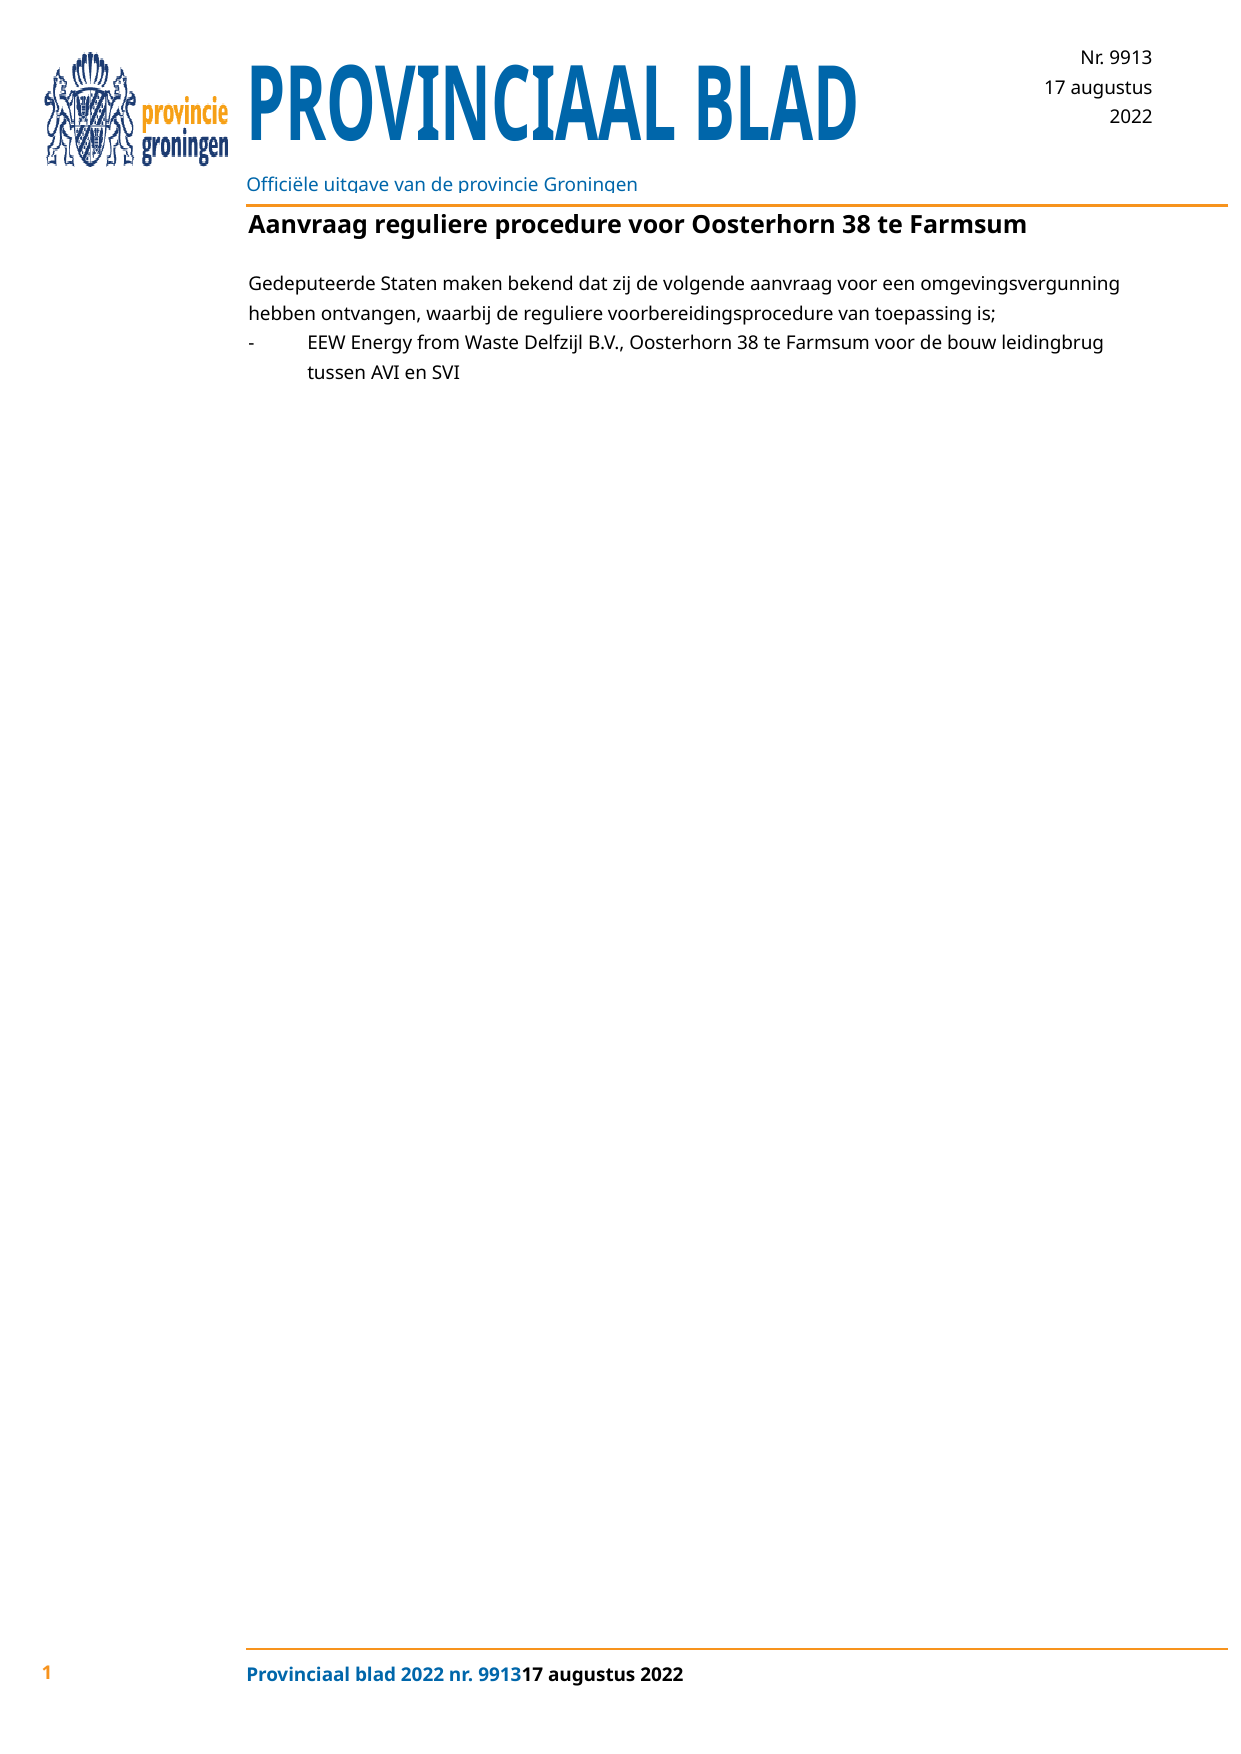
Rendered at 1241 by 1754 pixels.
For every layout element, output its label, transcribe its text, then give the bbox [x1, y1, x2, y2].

list EEW Energy from Waste Delfzijl B.V., Oosterhorn 38 te Farmsum voor de bouw leidingbrug tussen AVI en SVI [248, 329, 1152, 385]
text Gedeputeerde Staten maken bekend dat zij de volgende aanvraag voor een omgevingsvergunning hebben ontvangen, waarbij de reguliere voorbereidingsprocedure van toepassing is; [248, 270, 1152, 326]
text Aanvraag reguliere procedure voor Oosterhorn 38 te Farmsum [248, 207, 1152, 241]
picture [41, 47, 231, 172]
